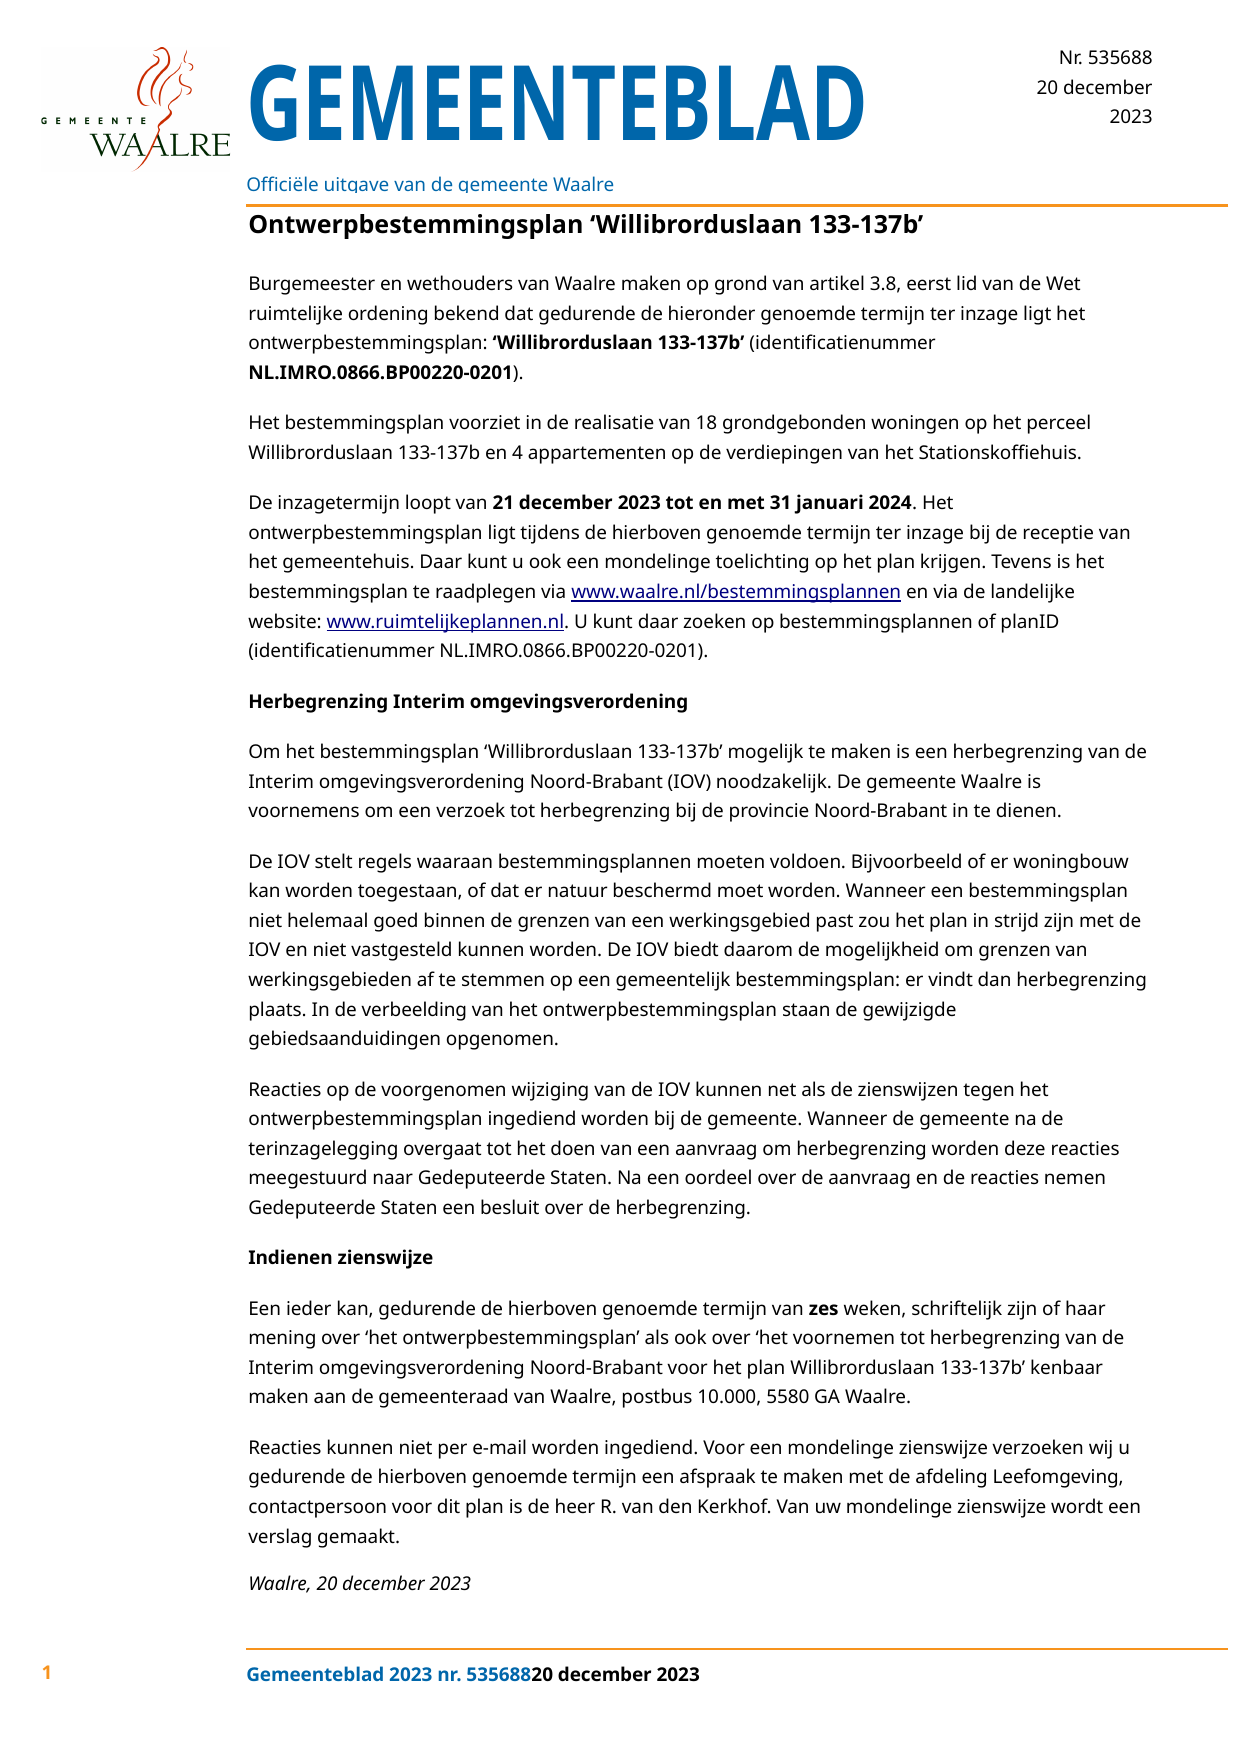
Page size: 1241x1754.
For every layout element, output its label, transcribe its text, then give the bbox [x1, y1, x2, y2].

text Ontwerpbestemmingsplan ‘Willibrorduslaan 133-137b’ [248, 207, 1152, 241]
text Reacties op de voorgenomen wijziging van de IOV kunnen net als de zienswijzen tegen het ontwerpbestemmingsplan ingediend worden bij de gemeente. Wanneer de gemeente na de terinzagelegging overgaat tot het doen van een aanvraag om herbegrenzing worden deze reacties meegestuurd naar Gedeputeerde Staten. Na een oordeel over de aanvraag en de reacties nemen Gedeputeerde Staten een besluit over de herbegrenzing. [248, 1076, 1152, 1220]
text Een ieder kan, gedurende de hierboven genoemde termijn van zes weken, schriftelijk zijn of haar mening over ‘het ontwerpbestemmingsplan’ als ook over ‘het voornemen tot herbegrenzing van de Interim omgevingsverordening Noord-Brabant voor het plan Willibrorduslaan 133-137b’ kenbaar maken aan de gemeenteraad van Waalre, postbus 10.000, 5580 GA Waalre. [248, 1295, 1152, 1409]
text Het bestemmingsplan voorziet in de realisatie van 18 grondgebonden woningen op het perceel Willibrorduslaan 133-137b en 4 appartementen op de verdiepingen van het Stationskoffiehuis. [248, 409, 1152, 465]
text Herbegrenzing Interim omgevingsverordening [248, 688, 1152, 713]
picture [41, 47, 231, 172]
text Om het bestemmingsplan ‘Willibrorduslaan 133-137b’ mogelijk te maken is een herbegrenzing van de Interim omgevingsverordening Noord-Brabant (IOV) noodzakelijk. De gemeente Waalre is voornemens om een verzoek tot herbegrenzing bij de provincie Noord-Brabant in te dienen. [248, 738, 1152, 823]
text Reacties kunnen niet per e-mail worden ingediend. Voor een mondelinge zienswijze verzoeken wij u gedurende de hierboven genoemde termijn een afspraak te maken met de afdeling Leefomgeving, contactpersoon voor dit plan is de heer R. van den Kerkhof. Van uw mondelinge zienswijze wordt een verslag gemaakt. [248, 1434, 1152, 1548]
text Burgemeester en wethouders van Waalre maken op grond van artikel 3.8, eerst lid van de Wet ruimtelijke ordening bekend dat gedurende de hieronder genoemde termijn ter inzage ligt het ontwerpbestemmingsplan: ‘Willibrorduslaan 133-137b’ (identificatienummer NL.IMRO.0866.BP00220-0201). [248, 270, 1152, 385]
text Indienen zienswijze [248, 1244, 1152, 1270]
text Waalre, 20 december 2023 [248, 1571, 1152, 1596]
text De inzagetermijn loopt van 21 december 2023 tot en met 31 januari 2024. Het ontwerpbestemmingsplan ligt tijdens de hierboven genoemde termijn ter inzage bij de receptie van het gemeentehuis. Daar kunt u ook een mondelinge toelichting op het plan krijgen. Tevens is het bestemmingsplan te raadplegen via www.waalre.nl/bestemmingsplannen en via de landelijke website: www.ruimtelijkeplannen.nl. U kunt daar zoeken op bestemmingsplannen of planID (identificatienummer NL.IMRO.0866.BP00220-0201). [248, 489, 1152, 663]
text De IOV stelt regels waaraan bestemmingsplannen moeten voldoen. Bijvoorbeeld of er woningbouw kan worden toegestaan, of dat er natuur beschermd moet worden. Wanneer een bestemmingsplan niet helemaal goed binnen de grenzen van een werkingsgebied past zou het plan in strijd zijn met de IOV en niet vastgesteld kunnen worden. De IOV biedt daarom de mogelijkheid om grenzen van werkingsgebieden af te stemmen op een gemeentelijk bestemmingsplan: er vindt dan herbegrenzing plaats. In de verbeelding van het ontwerpbestemmingsplan staan de gewijzigde gebiedsaanduidingen opgenomen. [248, 848, 1152, 1051]
